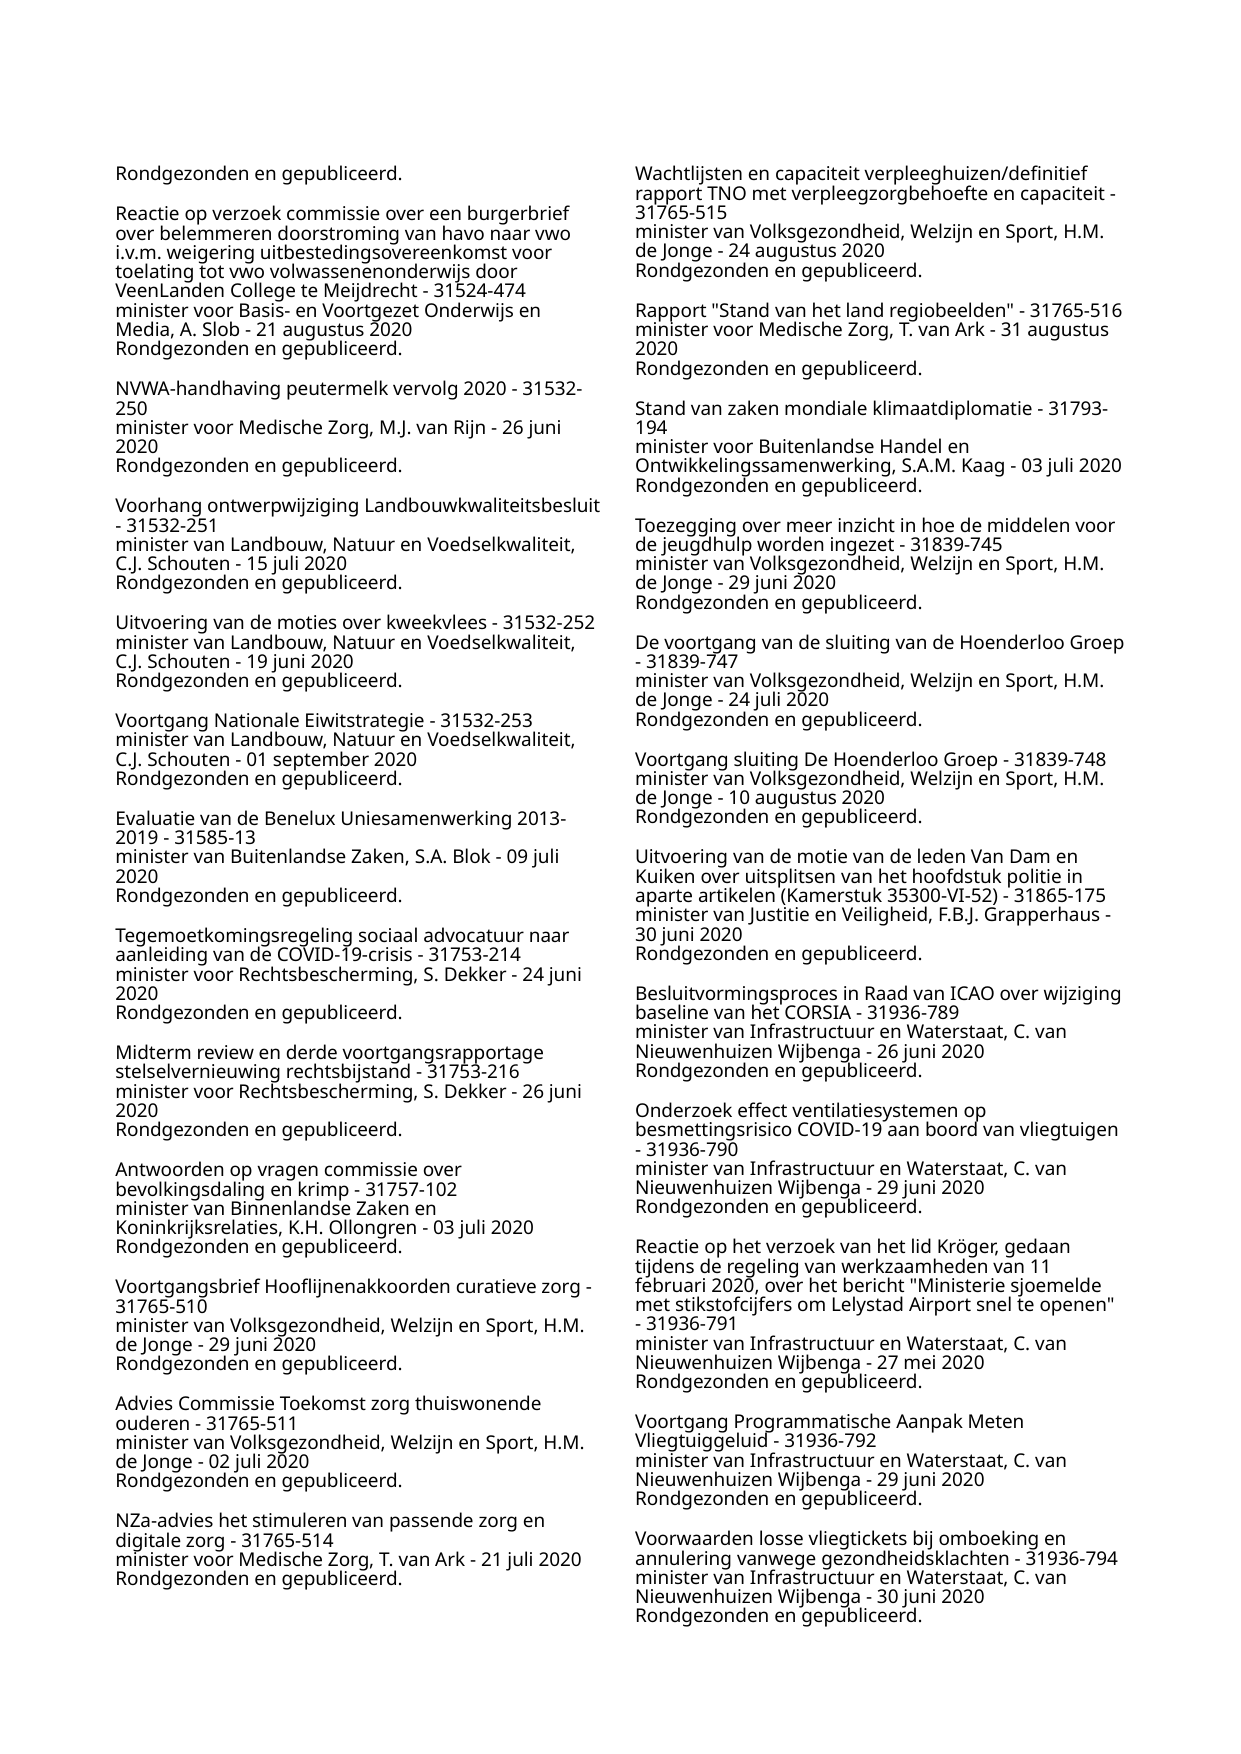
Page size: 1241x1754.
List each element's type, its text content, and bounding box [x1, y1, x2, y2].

text Rondgezonden en gepubliceerd. [115, 770, 605, 789]
text Rondgezonden en gepubliceerd. [115, 165, 605, 184]
text minister van Volksgezondheid, Welzijn en Sport, H.M. de Jonge - 24 juli 2020 [635, 672, 1125, 711]
text Rondgezonden en gepubliceerd. [115, 1004, 605, 1023]
text minister van Infrastructuur en Waterstaat, C. van Nieuwenhuizen Wijbenga - 29 juni 2020 [635, 1452, 1125, 1490]
text Rondgezonden en gepubliceerd. [635, 1490, 1125, 1509]
text De voortgang van de sluiting van de Hoenderloo Groep - 31839-747 [635, 634, 1125, 672]
text Rondgezonden en gepubliceerd. [635, 477, 1125, 496]
text minister van Landbouw, Natuur en Voedselkwaliteit, C.J. Schouten - 01 september 2020 [115, 731, 605, 770]
text minister van Infrastructuur en Waterstaat, C. van Nieuwenhuizen Wijbenga - 26 juni 2020 [635, 1023, 1125, 1062]
text Rondgezonden en gepubliceerd. [635, 262, 1125, 281]
text minister van Volksgezondheid, Welzijn en Sport, H.M. de Jonge - 29 juni 2020 [115, 1317, 605, 1355]
text Advies Commissie Toekomst zorg thuiswonende ouderen - 31765-511 [115, 1395, 605, 1434]
text Rondgezonden en gepubliceerd. [115, 1121, 605, 1141]
text Uitvoering van de motie van de leden Van Dam en Kuiken over uitsplitsen van het hoofdstuk politie in aparte artikelen (Kamerstuk 35300-VI-52) - 31865-175 [635, 848, 1125, 906]
text Voortgang Nationale Eiwitstrategie - 31532-253 [115, 712, 605, 731]
text NZa-advies het stimuleren van passende zorg en digitale zorg - 31765-514 [115, 1512, 605, 1551]
text minister voor Rechtsbescherming, S. Dekker - 24 juni 2020 [115, 966, 605, 1004]
text minister van Infrastructuur en Waterstaat, C. van Nieuwenhuizen Wijbenga - 30 juni 2020 [635, 1569, 1125, 1607]
text Rondgezonden en gepubliceerd. [115, 1355, 605, 1375]
text minister van Justitie en Veiligheid, F.B.J. Grapperhaus - 30 juni 2020 [635, 906, 1125, 945]
text minister voor Medische Zorg, T. van Ark - 21 juli 2020 [115, 1551, 605, 1570]
text Midterm review en derde voortgangsrapportage stelselvernieuwing rechtsbijstand - 31753-216 [115, 1044, 605, 1083]
text minister voor Rechtsbescherming, S. Dekker - 26 juni 2020 [115, 1083, 605, 1121]
text minister van Infrastructuur en Waterstaat, C. van Nieuwenhuizen Wijbenga - 29 juni 2020 [635, 1160, 1125, 1198]
text Rondgezonden en gepubliceerd. [635, 1607, 1125, 1627]
text Rondgezonden en gepubliceerd. [635, 808, 1125, 828]
text minister van Landbouw, Natuur en Voedselkwaliteit, C.J. Schouten - 19 juni 2020 [115, 634, 605, 672]
text Reactie op het verzoek van het lid Kröger, gedaan tijdens de regeling van werkzaamheden van 11 februari 2020, over het bericht "Ministerie sjoemelde met stikstofcijfers om Lelystad Airport snel te openen" - 31936-791 [635, 1238, 1125, 1335]
text Voortgangsbrief Hooflijnenakkoorden curatieve zorg - 31765-510 [115, 1278, 605, 1317]
text minister van Volksgezondheid, Welzijn en Sport, H.M. de Jonge - 24 augustus 2020 [635, 223, 1125, 262]
text Rondgezonden en gepubliceerd. [115, 457, 605, 477]
text Rondgezonden en gepubliceerd. [635, 711, 1125, 730]
text Rondgezonden en gepubliceerd. [635, 1062, 1125, 1081]
text Uitvoering van de moties over kweekvlees - 31532-252 [115, 614, 605, 634]
text Rondgezonden en gepubliceerd. [635, 1373, 1125, 1392]
text Voortgang Programmatische Aanpak Meten Vliegtuiggeluid - 31936-792 [635, 1413, 1125, 1452]
text Rondgezonden en gepubliceerd. [635, 945, 1125, 964]
text Rondgezonden en gepubliceerd. [115, 672, 605, 691]
text Antwoorden op vragen commissie over bevolkingsdaling en krimp - 31757-102 [115, 1161, 605, 1200]
text Tegemoetkomingsregeling sociaal advocatuur naar aanleiding van de COVID-19-crisis - 31753-214 [115, 927, 605, 966]
text Toezegging over meer inzicht in hoe de middelen voor de jeugdhulp worden ingezet - 31839-745 [635, 517, 1125, 555]
text minister van Volksgezondheid, Welzijn en Sport, H.M. de Jonge - 10 augustus 2020 [635, 770, 1125, 808]
text Evaluatie van de Benelux Uniesamenwerking 2013-2019 - 31585-13 [115, 810, 605, 848]
text minister van Binnenlandse Zaken en Koninkrijksrelaties, K.H. Ollongren - 03 juli 2020 [115, 1200, 605, 1238]
text Reactie op verzoek commissie over een burgerbrief over belemmeren doorstroming van havo naar vwo i.v.m. weigering uitbestedingsovereenkomst voor toelating tot vwo volwassenenonderwijs door VeenLanden College te Meijdrecht - 31524-474 [115, 205, 605, 302]
text Rondgezonden en gepubliceerd. [115, 1238, 605, 1258]
text Rondgezonden en gepubliceerd. [635, 359, 1125, 379]
text minister voor Medische Zorg, M.J. van Rijn - 26 juni 2020 [115, 419, 605, 457]
text minister van Landbouw, Natuur en Voedselkwaliteit, C.J. Schouten - 15 juli 2020 [115, 536, 605, 574]
text Rondgezonden en gepubliceerd. [635, 594, 1125, 613]
text minister voor Medische Zorg, T. van Ark - 31 augustus 2020 [635, 321, 1125, 359]
text minister van Infrastructuur en Waterstaat, C. van Nieuwenhuizen Wijbenga - 27 mei 2020 [635, 1335, 1125, 1373]
text minister van Volksgezondheid, Welzijn en Sport, H.M. de Jonge - 02 juli 2020 [115, 1434, 605, 1472]
text Voortgang sluiting De Hoenderloo Groep - 31839-748 [635, 751, 1125, 770]
text Rapport "Stand van het land regiobeelden" - 31765-516 [635, 302, 1125, 321]
text Rondgezonden en gepubliceerd. [115, 340, 605, 359]
text minister voor Buitenlandse Handel en Ontwikkelingssamenwerking, S.A.M. Kaag - 03 juli 2020 [635, 438, 1125, 477]
text Voorhang ontwerpwijziging Landbouwkwaliteitsbesluit - 31532-251 [115, 497, 605, 536]
text Rondgezonden en gepubliceerd. [115, 1570, 605, 1589]
text Onderzoek effect ventilatiesystemen op besmettingsrisico COVID-19 aan boord van vliegtuigen - 31936-790 [635, 1102, 1125, 1160]
text Rondgezonden en gepubliceerd. [635, 1198, 1125, 1218]
text NVWA-handhaving peutermelk vervolg 2020 - 31532-250 [115, 380, 605, 419]
text Stand van zaken mondiale klimaatdiplomatie - 31793-194 [635, 399, 1125, 438]
text Voorwaarden losse vliegtickets bij omboeking en annulering vanwege gezondheidsklachten - 31936-794 [635, 1530, 1125, 1569]
text Rondgezonden en gepubliceerd. [115, 1472, 605, 1492]
text Rondgezonden en gepubliceerd. [115, 574, 605, 594]
text minister van Volksgezondheid, Welzijn en Sport, H.M. de Jonge - 29 juni 2020 [635, 555, 1125, 594]
text Wachtlijsten en capaciteit verpleeghuizen/definitief rapport TNO met verpleegzorgbehoefte en capaciteit - 31765-515 [635, 165, 1125, 223]
text Rondgezonden en gepubliceerd. [115, 887, 605, 906]
text minister voor Basis- en Voortgezet Onderwijs en Media, A. Slob - 21 augustus 2020 [115, 302, 605, 340]
text minister van Buitenlandse Zaken, S.A. Blok - 09 juli 2020 [115, 848, 605, 887]
text Besluitvormingsproces in Raad van ICAO over wijziging baseline van het CORSIA - 31936-789 [635, 985, 1125, 1023]
